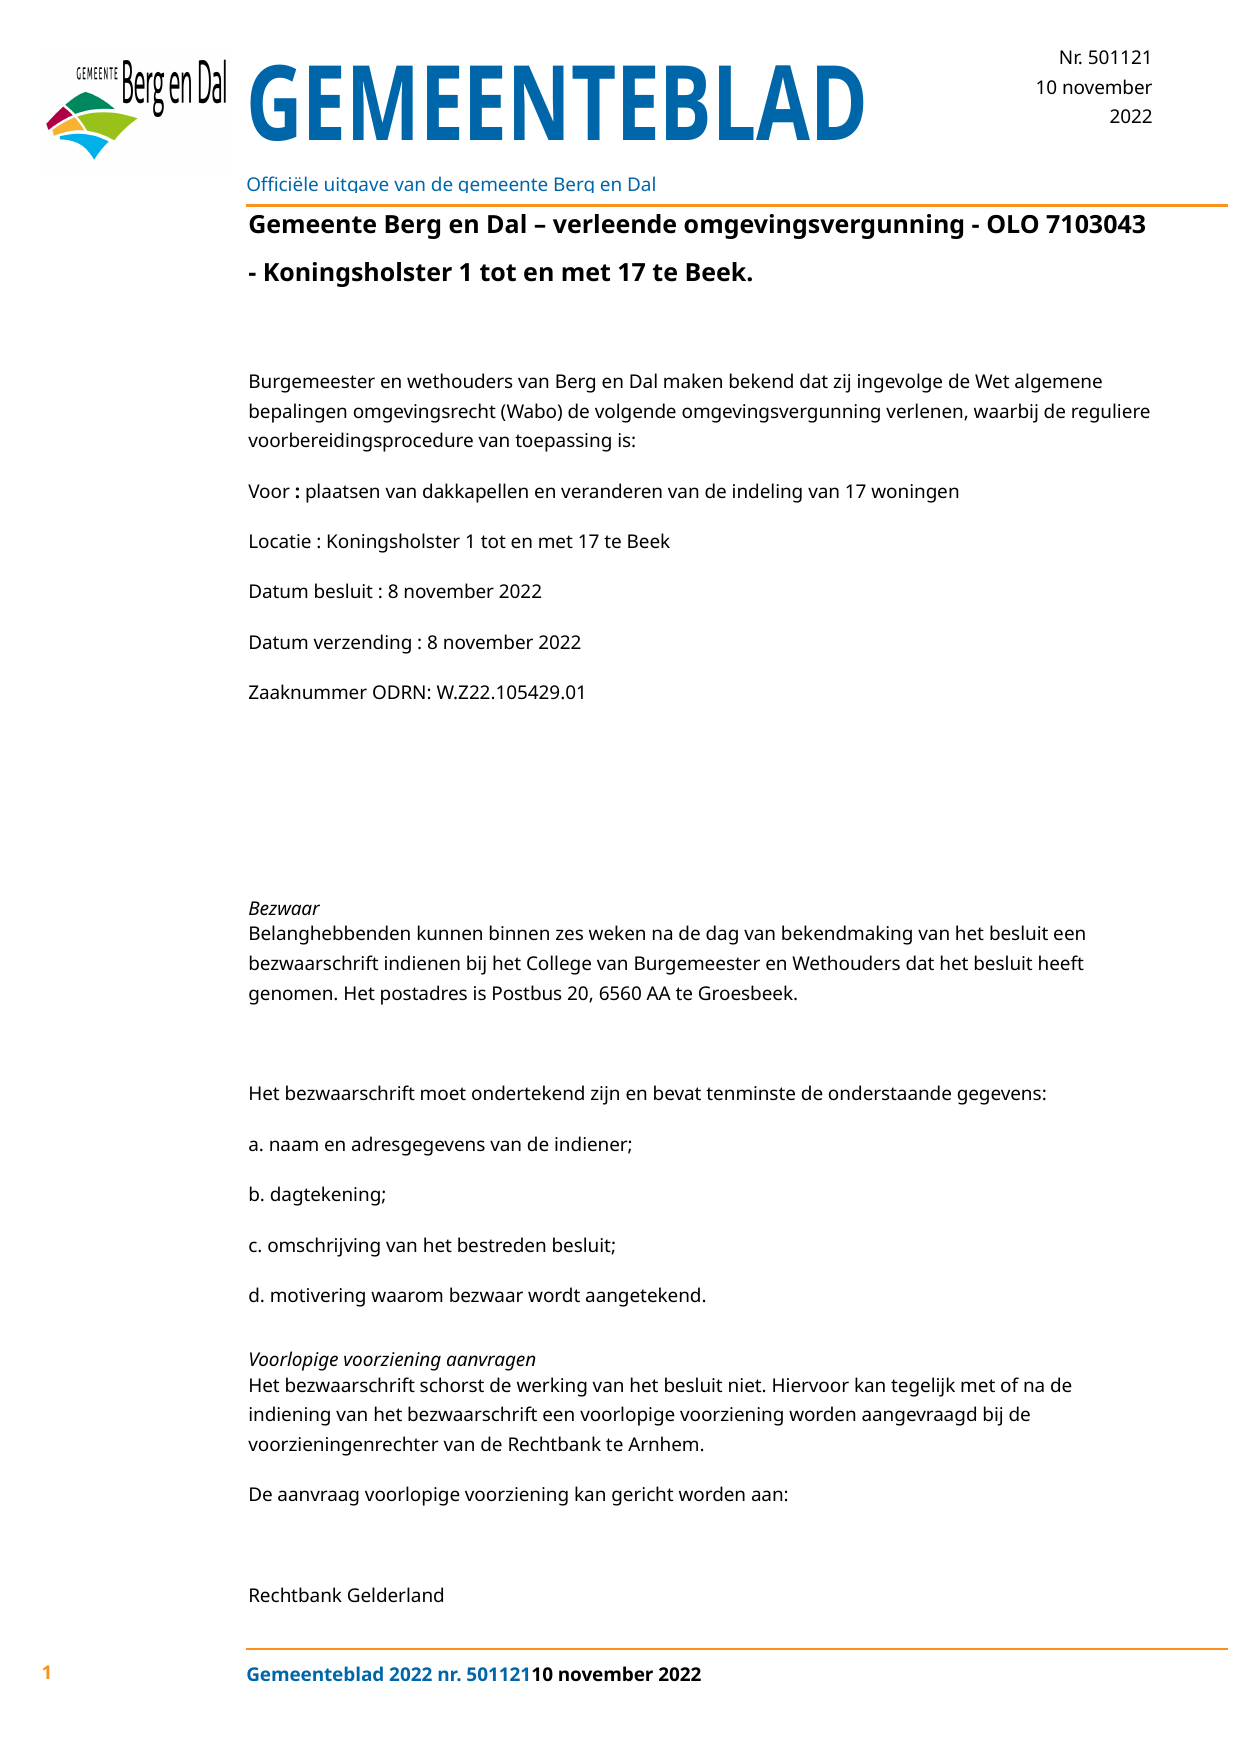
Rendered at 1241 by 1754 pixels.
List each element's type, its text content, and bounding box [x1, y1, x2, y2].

text Datum verzending : 8 november 2022 [248, 629, 1152, 655]
text Bezwaar [248, 895, 1152, 921]
text Het bezwaarschrift moet ondertekend zijn en bevat tenminste de onderstaande gegevens: [248, 1081, 1152, 1106]
text Belanghebbenden kunnen binnen zes weken na de dag van bekendmaking van het besluit een bezwaarschrift indienen bij het College van Burgemeester en Wethouders dat het besluit heeft genomen. Het postadres is Postbus 20, 6560 AA te Groesbeek. [248, 921, 1152, 1005]
text Zaaknummer ODRN: W.Z22.105429.01 [248, 679, 1152, 705]
text De aanvraag voorlopige voorziening kan gericht worden aan: [248, 1481, 1152, 1507]
text b. dagtekening; [248, 1181, 1152, 1207]
text Voorlopige voorziening aanvragen [248, 1346, 1152, 1372]
text Voor : plaatsen van dakkapellen en veranderen van de indeling van 17 woningen [248, 478, 1152, 504]
text Gemeente Berg en Dal – verleende omgevingsvergunning - OLO 7103043 - Koningsholster 1 tot en met 17 te Beek. [248, 207, 1152, 288]
text Locatie : Koningsholster 1 tot en met 17 te Beek [248, 528, 1152, 554]
text Datum besluit : 8 november 2022 [248, 579, 1152, 604]
picture [41, 47, 231, 172]
text a. naam en adresgegevens van de indiener; [248, 1131, 1152, 1157]
text c. omschrijving van het bestreden besluit; [248, 1232, 1152, 1257]
text Burgemeester en wethouders van Berg en Dal maken bekend dat zij ingevolge de Wet algemene bepalingen omgevingsrecht (Wabo) de volgende omgevingsvergunning verlenen, waarbij de reguliere voorbereidingsprocedure van toepassing is: [248, 368, 1152, 453]
text Het bezwaarschrift schorst de werking van het besluit niet. Hiervoor kan tegelijk met of na de indiening van het bezwaarschrift een voorlopige voorziening worden aangevraagd bij de voorzieningenrechter van de Rechtbank te Arnhem. [248, 1372, 1152, 1457]
text d. motivering waarom bezwaar wordt aangetekend. [248, 1282, 1152, 1308]
text Rechtbank Gelderland [248, 1582, 1152, 1608]
